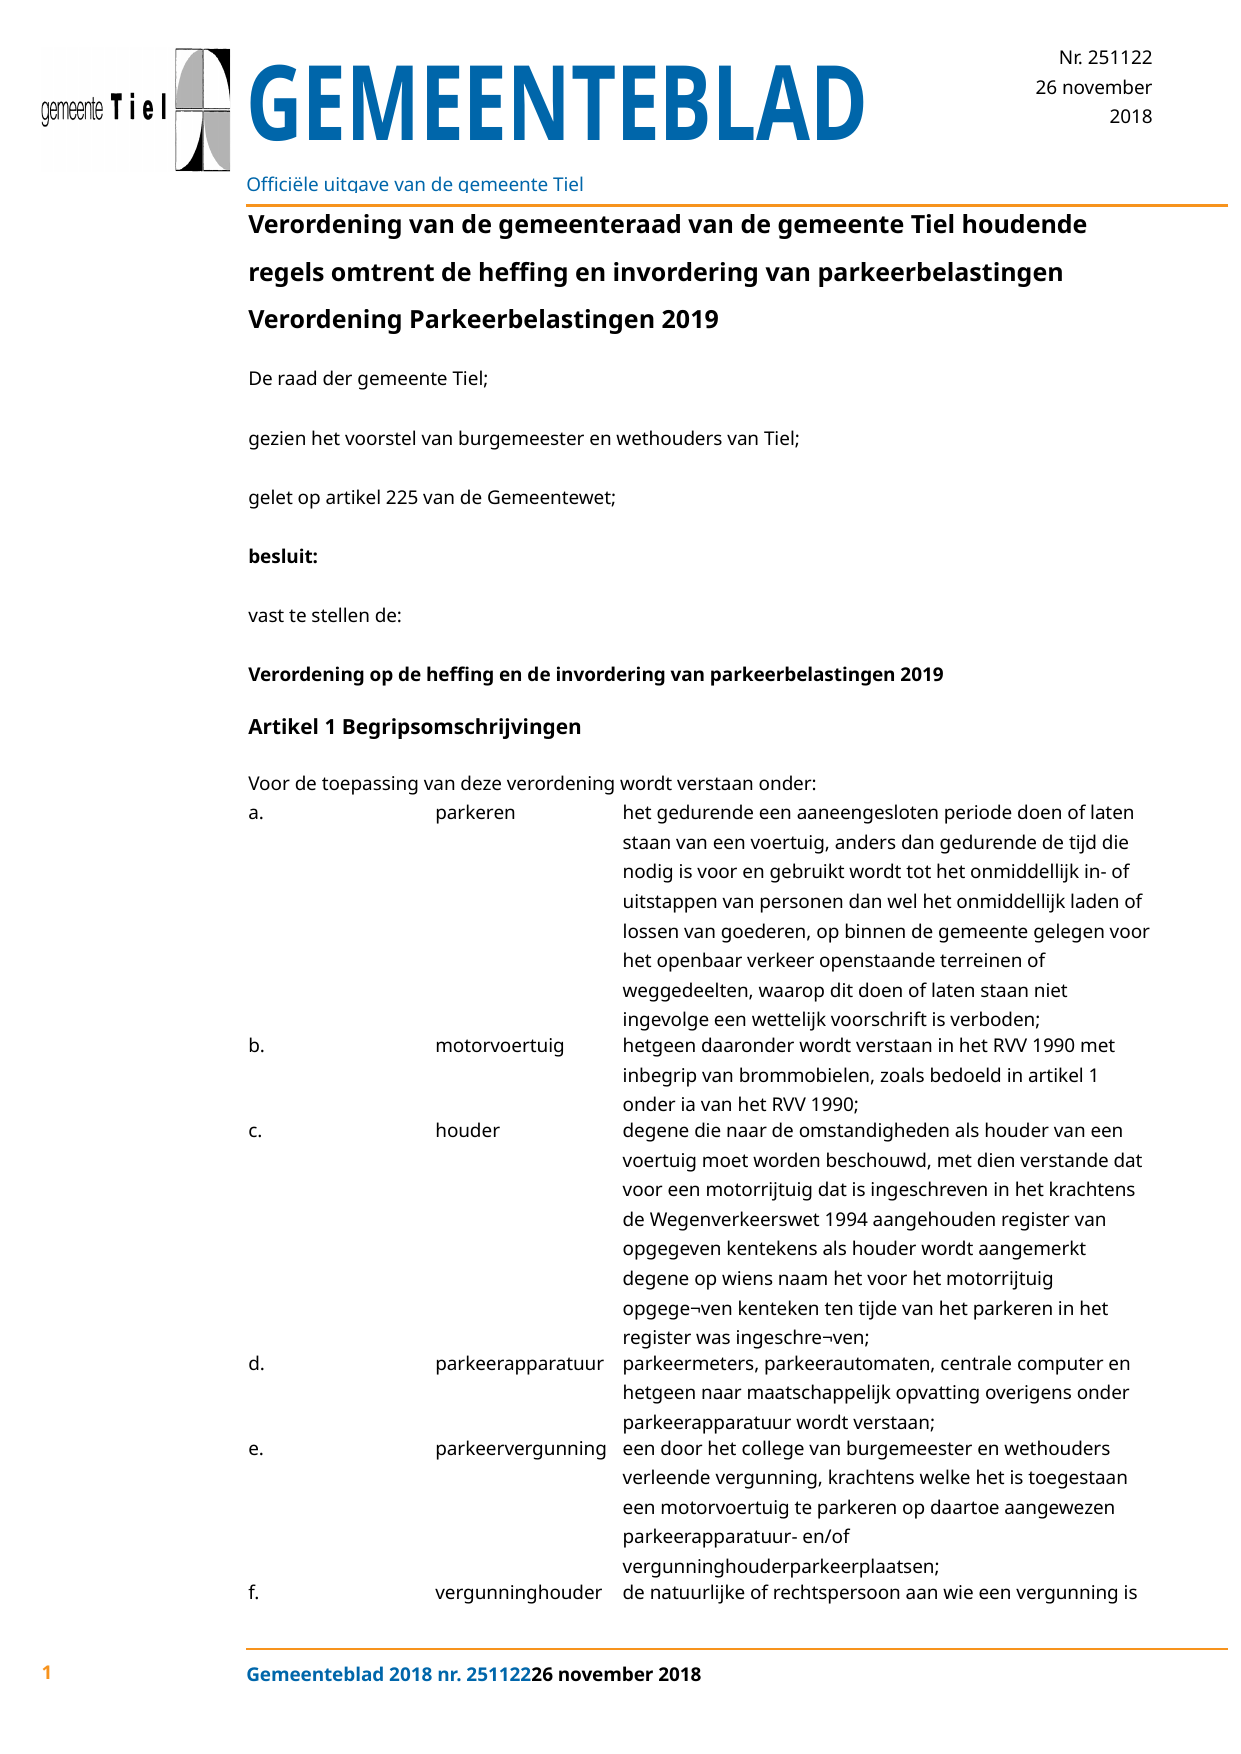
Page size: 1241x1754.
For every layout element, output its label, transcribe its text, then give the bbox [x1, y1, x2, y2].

table_header het gedurende een aaneengesloten periode doen of laten staan van een voertuig, anders dan gedurende de tijd die nodig is voor en gebruikt wordt tot het onmiddellijk in- of uitstappen van personen dan wel het onmiddellijk laden of lossen van goederen, op binnen de gemeente gelegen voor het openbaar verkeer openstaande terreinen of weggedeelten, waarop dit doen of laten staan niet ingevolge een wettelijk voorschrift is verboden; [623, 800, 1152, 1032]
table_header parkeren [435, 800, 622, 1032]
text Verordening op de heffing en de invordering van parkeerbelastingen 2019 [248, 661, 1152, 687]
table_cell motorvoertuig [435, 1032, 622, 1117]
table_cell b. [248, 1032, 435, 1117]
text De raad der gemeente Tiel; [248, 366, 1152, 391]
text Verordening van de gemeenteraad van de gemeente Tiel houdende regels omtrent de heffing en invordering van parkeerbelastingen Verordening Parkeerbelastingen 2019 [248, 207, 1152, 336]
table_header a. [248, 800, 435, 1032]
table_cell degene die naar de omstandigheden als houder van een voertuig moet worden beschouwd, met dien verstande dat voor een motorrijtuig dat is ingeschreven in het krachtens de Wegenverkeerswet 1994 aangehouden register van opgegeven kentekens als houder wordt aangemerkt degene op wiens naam het voor het motorrijtuig opgege¬ven kenteken ten tijde van het parkeren in het register was ingeschre¬ven; [623, 1117, 1152, 1350]
table_cell houder [435, 1117, 622, 1350]
text Artikel 1 Begripsomschrijvingen [248, 712, 1152, 740]
table_cell parkeerapparatuur [435, 1350, 622, 1435]
table_cell de natuurlijke of rechtspersoon aan wie een vergunning is [623, 1579, 1152, 1605]
table_cell vergunninghouder [435, 1579, 622, 1605]
text Voor de toepassing van deze verordening wordt verstaan onder: [248, 770, 1152, 796]
table_cell parkeervergunning [435, 1435, 622, 1579]
table_cell f. [248, 1579, 435, 1605]
table_cell c. [248, 1117, 435, 1350]
table_cell d. [248, 1350, 435, 1435]
table_cell een door het college van burgemeester en wethouders verleende vergunning, krachtens welke het is toegestaan een motorvoertuig te parkeren op daartoe aangewezen parkeerapparatuur- en/of vergunninghouderparkeerplaatsen; [623, 1435, 1152, 1579]
table_cell e. [248, 1435, 435, 1579]
text besluit: [248, 543, 1152, 569]
table_cell parkeermeters, parkeerautomaten, centrale computer en hetgeen naar maatschappelijk opvatting overigens onder parkeerapparatuur wordt verstaan; [623, 1350, 1152, 1435]
table_cell hetgeen daaronder wordt verstaan in het RVV 1990 met inbegrip van brommobielen, zoals bedoeld in artikel 1 onder ia van het RVV 1990; [623, 1032, 1152, 1117]
text gelet op artikel 225 van de Gemeentewet; [248, 484, 1152, 509]
text vast te stellen de: [248, 602, 1152, 628]
text gezien het voorstel van burgemeester en wethouders van Tiel; [248, 425, 1152, 450]
picture [41, 47, 231, 172]
